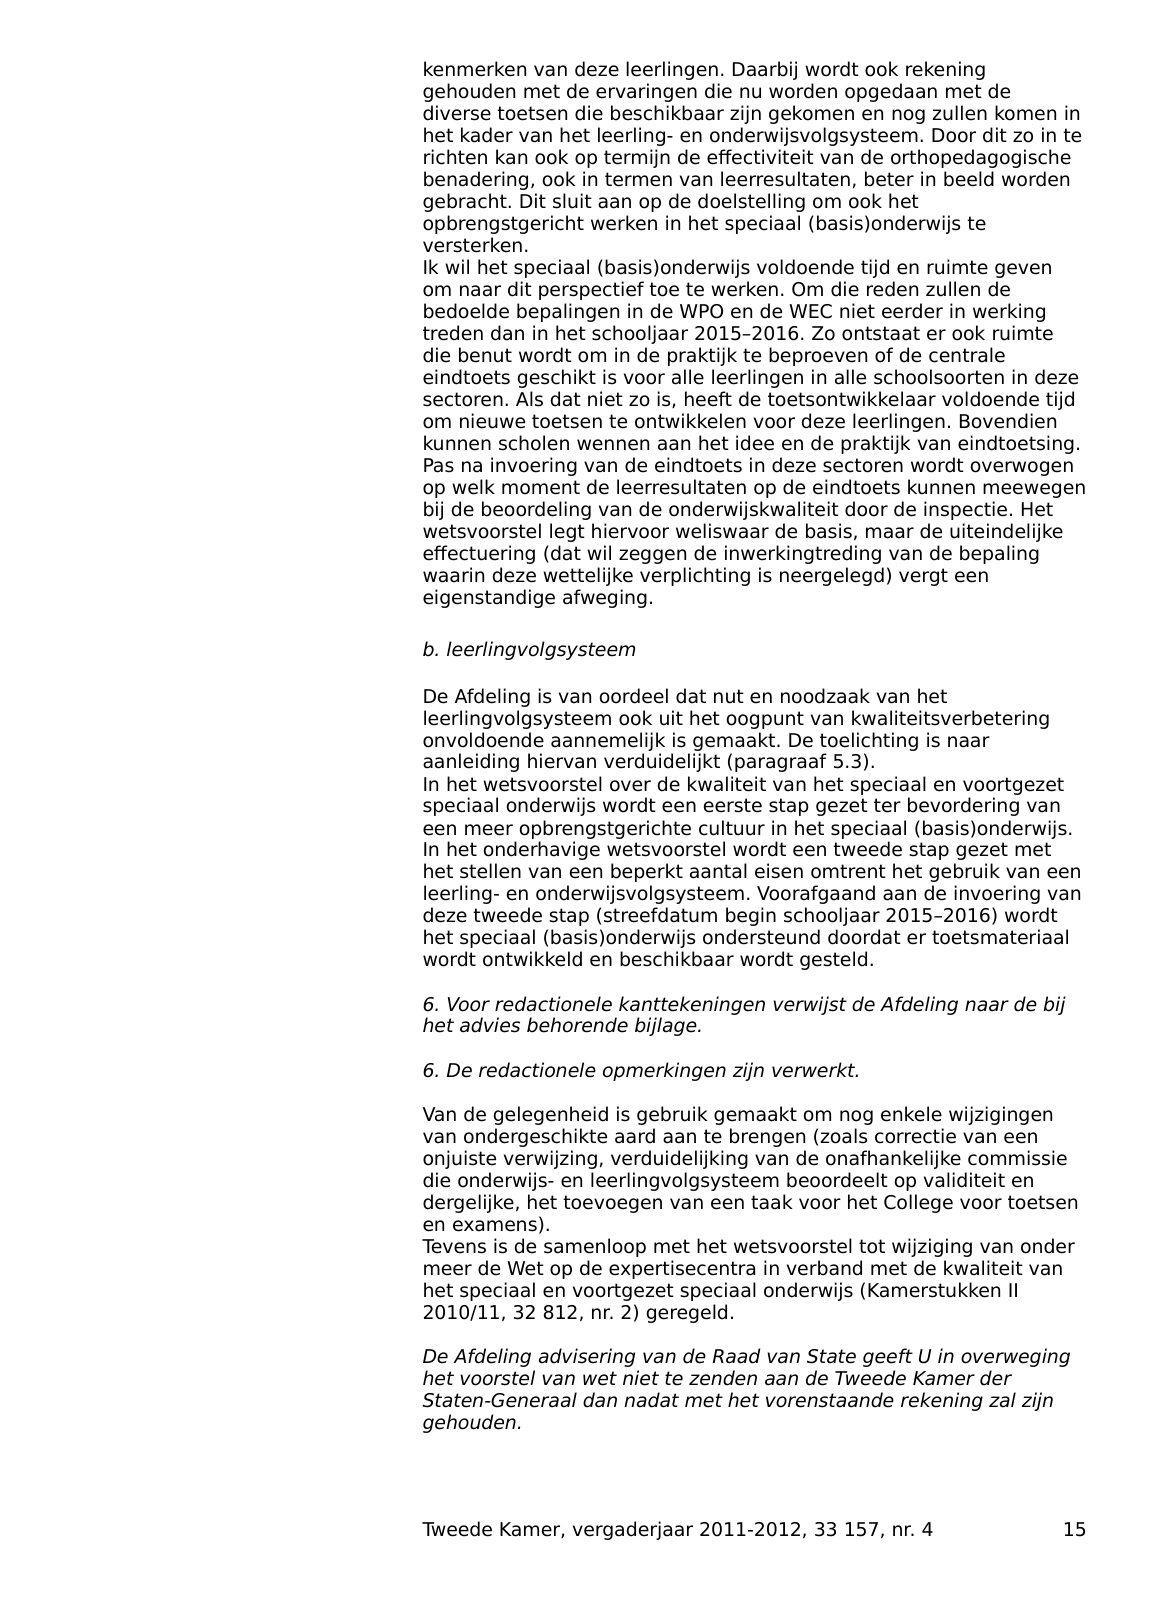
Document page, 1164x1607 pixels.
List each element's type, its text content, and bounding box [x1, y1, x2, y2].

text Ik wil het speciaal (basis)onderwijs voldoende tijd en ruimte geven om naar dit perspectief toe te werken. Om die reden zullen de bedoelde bepalingen in de WPO en de WEC niet eerder in werking treden dan in het schooljaar 2015–2016. Zo ontstaat er ook ruimte die benut wordt om in de praktijk te beproeven of de centrale eindtoets geschikt is voor alle leerlingen in alle schoolsoorten in deze sectoren. Als dat niet zo is, heeft de toetsontwikkelaar voldoende tijd om nieuwe toetsen te ontwikkelen voor deze leerlingen. Bovendien kunnen scholen wennen aan het idee en de praktijk van eindtoetsing. [422, 257, 1087, 455]
text Pas na invoering van de eindtoets in deze sectoren wordt overwogen op welk moment de leerresultaten op de eindtoets kunnen meewegen bij de beoordeling van de onderwijskwaliteit door de inspectie. Het wetsvoorstel legt hiervoor weliswaar de basis, maar de uiteindelijke effectuering (dat wil zeggen de inwerkingtreding van de bepaling waarin deze wettelijke verplichting is neergelegd) vergt een eigenstandige afweging. [422, 455, 1087, 608]
text De Afdeling is van oordeel dat nut en noodzaak van het leerlingvolgsysteem ook uit het oogpunt van kwaliteitsverbetering onvoldoende aannemelijk is gemaakt. De toelichting is naar aanleiding hiervan verduidelijkt (paragraaf 5.3). [422, 686, 1087, 773]
text In het onderhavige wetsvoorstel wordt een tweede stap gezet met het stellen van een beperkt aantal eisen omtrent het gebruik van een leerling- en onderwijsvolgsysteem. Voorafgaand aan de invoering van deze tweede stap (streefdatum begin schooljaar 2015–2016) wordt het speciaal (basis)onderwijs ondersteund doordat er toetsmateriaal wordt ontwikkeld en beschikbaar wordt gesteld. [422, 839, 1087, 971]
subtitle 6. De redactionele opmerkingen zijn verwerkt. [422, 1059, 1087, 1082]
text De Afdeling advisering van de Raad van State geeft U in overweging het voorstel van wet niet te zenden aan de Tweede Kamer der Staten-Generaal dan nadat met het vorenstaande rekening zal zijn gehouden. [422, 1346, 1087, 1434]
text kenmerken van deze leerlingen. Daarbij wordt ook rekening gehouden met de ervaringen die nu worden opgedaan met de diverse toetsen die beschikbaar zijn gekomen en nog zullen komen in het kader van het leerling- en onderwijsvolgsysteem. Door dit zo in te richten kan ook op termijn de effectiviteit van de orthopedagogische benadering, ook in termen van leerresultaten, beter in beeld worden gebracht. Dit sluit aan op de doelstelling om ook het opbrengstgericht werken in het speciaal (basis)onderwijs te versterken. [422, 59, 1087, 257]
text In het wetsvoorstel over de kwaliteit van het speciaal en voortgezet speciaal onderwijs wordt een eerste stap gezet ter bevordering van een meer opbrengstgerichte cultuur in het speciaal (basis)onderwijs. [422, 773, 1087, 839]
text Van de gelegenheid is gebruik gemaakt om nog enkele wijzigingen van ondergeschikte aard aan te brengen (zoals correctie van een onjuiste verwijzing, verduidelijking van de onafhankelijke commissie die onderwijs- en leerlingvolgsysteem beoordeelt op validiteit en dergelijke, het toevoegen van een taak voor het College voor toetsen en examens). [422, 1104, 1087, 1236]
subtitle b. leerlingvolgsysteem [422, 638, 1087, 661]
text Tevens is de samenloop met het wetsvoorstel tot wijziging van onder meer de Wet op de expertisecentra in verband met de kwaliteit van het speciaal en voortgezet speciaal onderwijs (Kamerstukken II 2010/11, 32 812, nr. 2) geregeld. [422, 1236, 1087, 1323]
subtitle 6. Voor redactionele kanttekeningen verwijst de Afdeling naar de bij het advies behorende bijlage. [422, 993, 1087, 1037]
